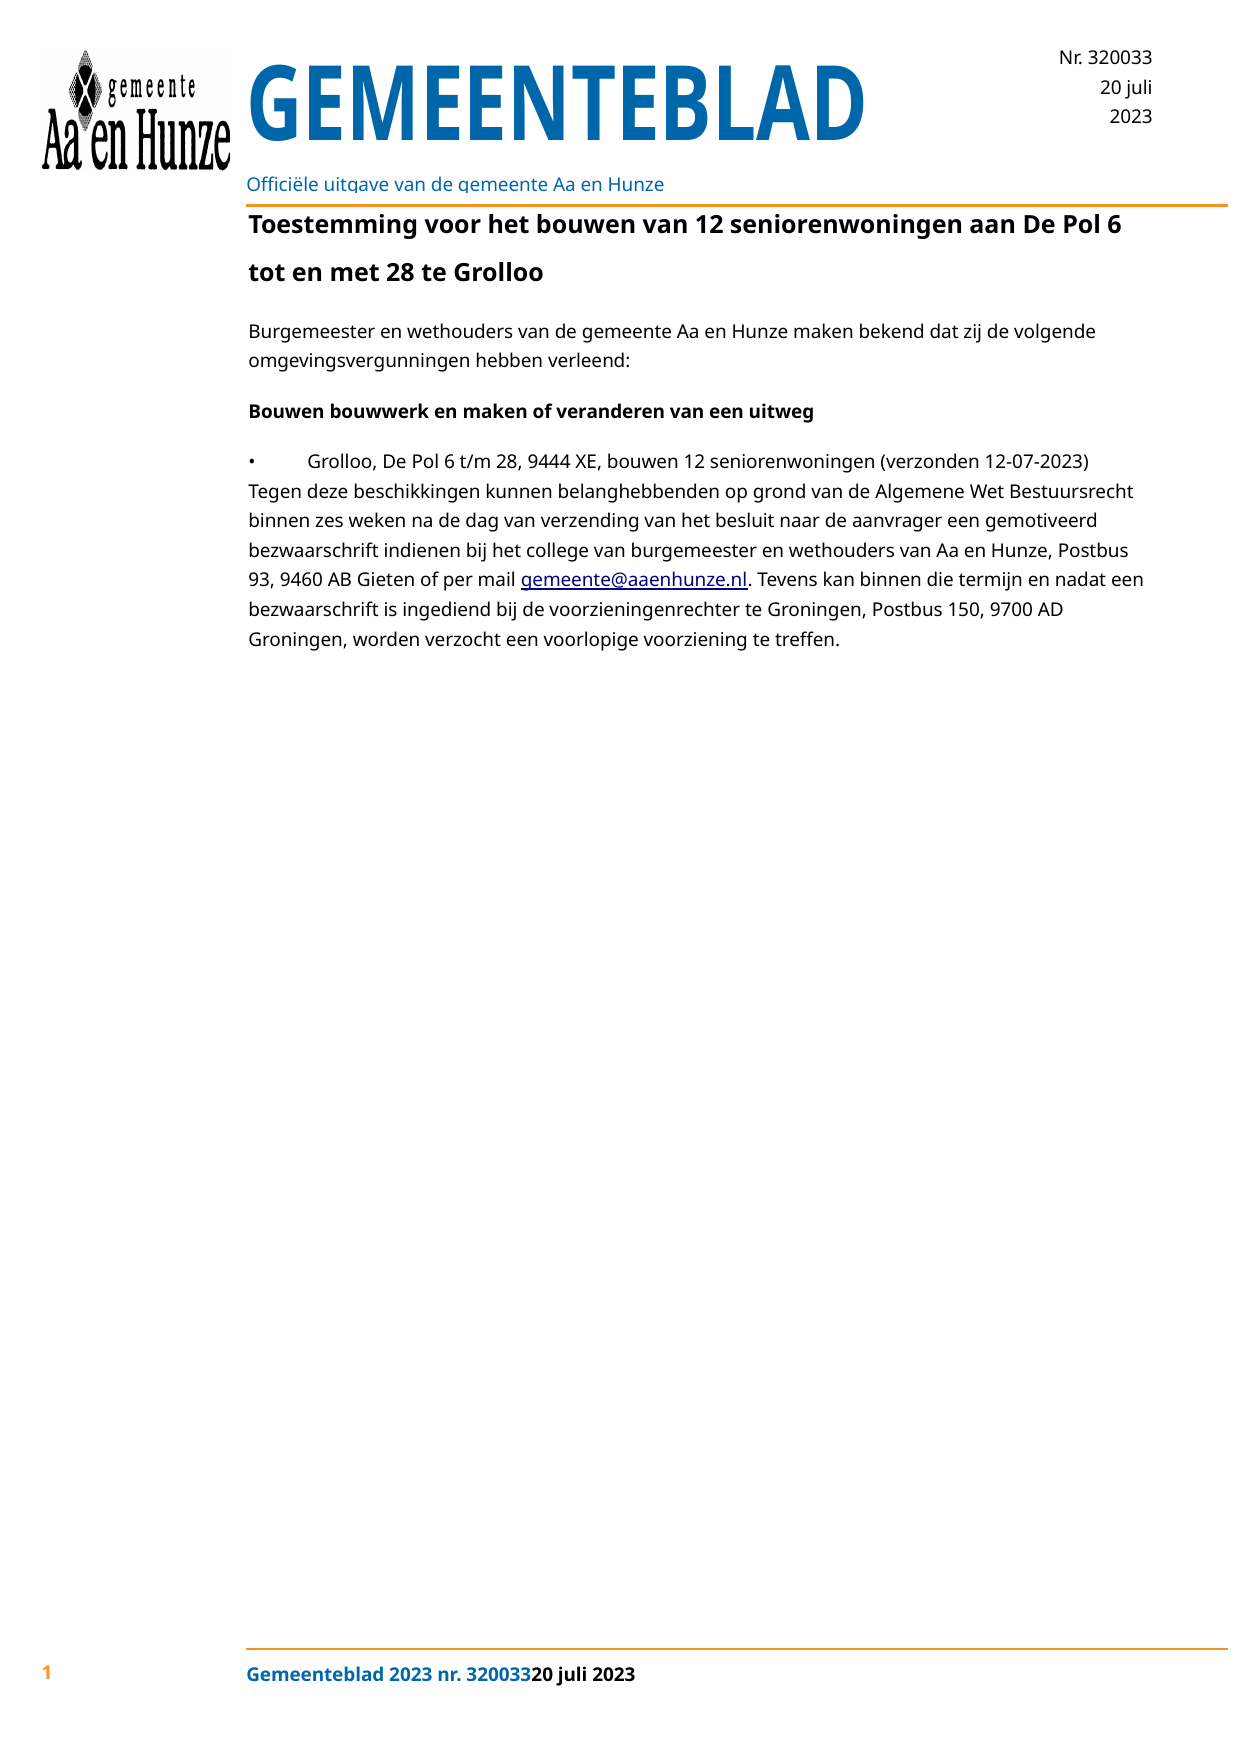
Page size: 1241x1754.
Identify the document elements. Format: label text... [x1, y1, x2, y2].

picture [41, 47, 231, 172]
text Toestemming voor het bouwen van 12 seniorenwoningen aan De Pol 6 tot en met 28 te Grolloo [248, 207, 1152, 288]
text Tegen deze beschikkingen kunnen belanghebbenden op grond van de Algemene Wet Bestuursrecht binnen zes weken na de dag van verzending van het besluit naar de aanvrager een gemotiveerd bezwaarschrift indienen bij het college van burgemeester en wethouders van Aa en Hunze, Postbus 93, 9460 AB Gieten of per mail gemeente@aaenhunze.nl. Tevens kan binnen die termijn en nadat een bezwaarschrift is ingediend bij de voorzieningenrechter te Groningen, Postbus 150, 9700 AD Groningen, worden verzocht een voorlopige voorziening te treffen. [248, 478, 1152, 652]
list Grolloo, De Pol 6 t/m 28, 9444 XE, bouwen 12 seniorenwoningen (verzonden 12-07-2023) [248, 448, 1152, 474]
text Bouwen bouwwerk en maken of veranderen van een uitweg [248, 398, 1152, 424]
text Burgemeester en wethouders van de gemeente Aa en Hunze maken bekend dat zij de volgende omgevingsvergunningen hebben verleend: [248, 318, 1152, 373]
